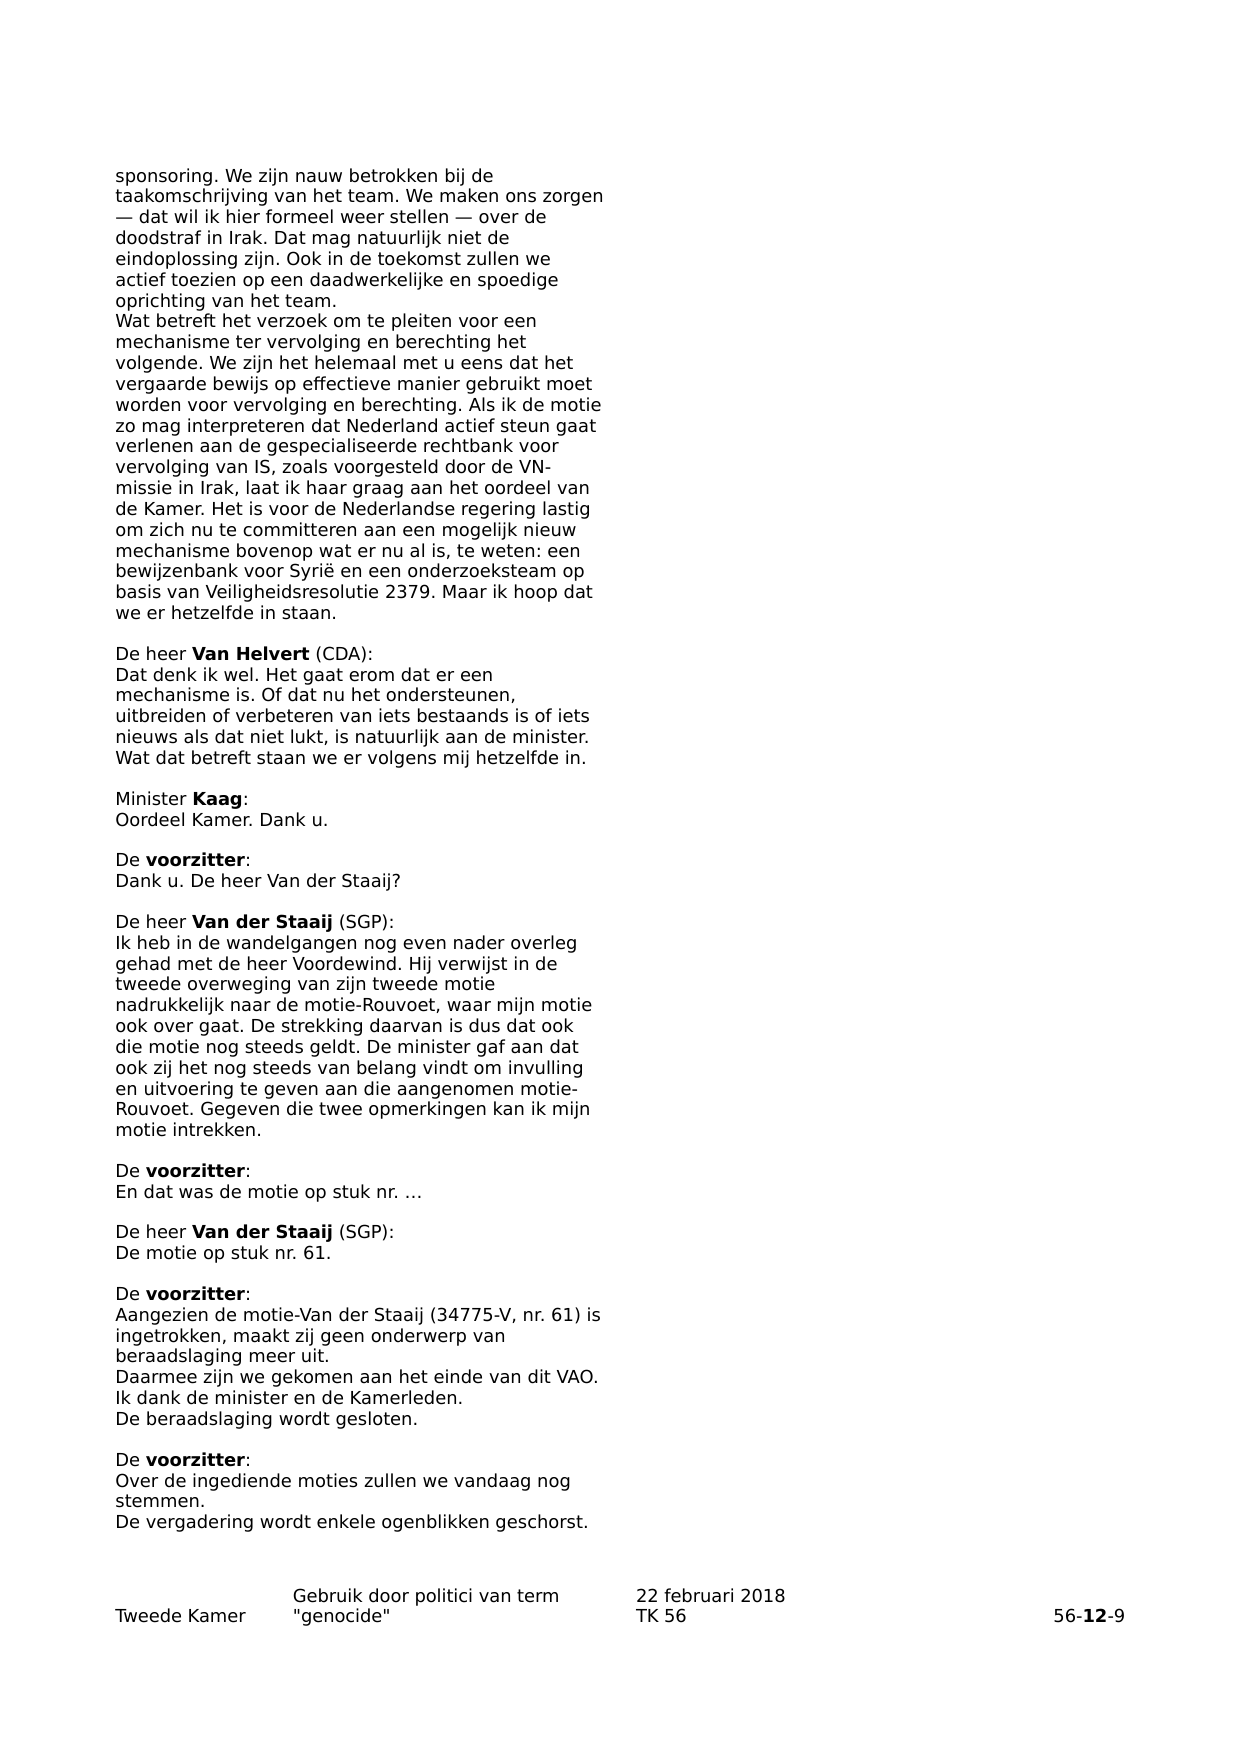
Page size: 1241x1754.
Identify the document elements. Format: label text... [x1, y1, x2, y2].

text Wat betreft het verzoek om te pleiten voor een mechanisme ter vervolging en berechting het volgende. We zijn het helemaal met u eens dat het vergaarde bewijs op effectieve manier gebruikt moet worden voor vervolging en berechting. Als ik de motie zo mag interpreteren dat Nederland actief steun gaat verlenen aan de gespecialiseerde rechtbank voor vervolging van IS, zoals voorgesteld door de VN-missie in Irak, laat ik haar graag aan het oordeel van de Kamer. Het is voor de Nederlandse regering lastig om zich nu te committeren aan een mogelijk nieuw mechanisme bovenop wat er nu al is, te weten: een bewijzenbank voor Syrië en een onderzoeksteam op basis van Veiligheidsresolutie 2379. Maar ik hoop dat we er hetzelfde in staan. [115, 311, 605, 624]
text Daarmee zijn we gekomen aan het einde van dit VAO. Ik dank de minister en de Kamerleden. [115, 1367, 605, 1409]
text Minister Kaag: [115, 788, 605, 809]
text De beraadslaging wordt gesloten. [115, 1409, 605, 1429]
text Aangezien de motie-Van der Staaij (34775-V, nr. 61) is ingetrokken, maakt zij geen onderwerp van beraadslaging meer uit. [115, 1304, 605, 1367]
text De heer Van der Staaij (SGP): [115, 912, 605, 932]
text De vergadering wordt enkele ogenblikken geschorst. [115, 1512, 605, 1533]
text Ik heb in de wandelgangen nog even nader overleg gehad met de heer Voordewind. Hij verwijst in de tweede overweging van zijn tweede motie nadrukkelijk naar de motie-Rouvoet, waar mijn motie ook over gaat. De strekking daarvan is dus dat ook die motie nog steeds geldt. De minister gaf aan dat ook zij het nog steeds van belang vindt om invulling en uitvoering te geven aan die aangenomen motie-Rouvoet. Gegeven die twee opmerkingen kan ik mijn motie intrekken. [115, 932, 605, 1141]
text De voorzitter: [115, 850, 605, 871]
text sponsoring. We zijn nauw betrokken bij de taakomschrijving van het team. We maken ons zorgen — dat wil ik hier formeel weer stellen — over de doodstraf in Irak. Dat mag natuurlijk niet de eindoplossing zijn. Ook in de toekomst zullen we actief toezien op een daadwerkelijke en spoedige oprichting van het team. [115, 165, 605, 311]
text Oordeel Kamer. Dank u. [115, 809, 605, 830]
text De heer Van der Staaij (SGP): [115, 1222, 605, 1243]
text De heer Van Helvert (CDA): [115, 644, 605, 664]
text Dat denk ik wel. Het gaat erom dat er een mechanisme is. Of dat nu het ondersteunen, uitbreiden of verbeteren van iets bestaands is of iets nieuws als dat niet lukt, is natuurlijk aan de minister. Wat dat betreft staan we er volgens mij hetzelfde in. [115, 664, 605, 768]
text En dat was de motie op stuk nr. … [115, 1181, 605, 1202]
text De voorzitter: [115, 1449, 605, 1470]
text De voorzitter: [115, 1161, 605, 1181]
text De motie op stuk nr. 61. [115, 1243, 605, 1264]
text De voorzitter: [115, 1284, 605, 1304]
text Dank u. De heer Van der Staaij? [115, 871, 605, 892]
text Over de ingediende moties zullen we vandaag nog stemmen. [115, 1470, 605, 1512]
